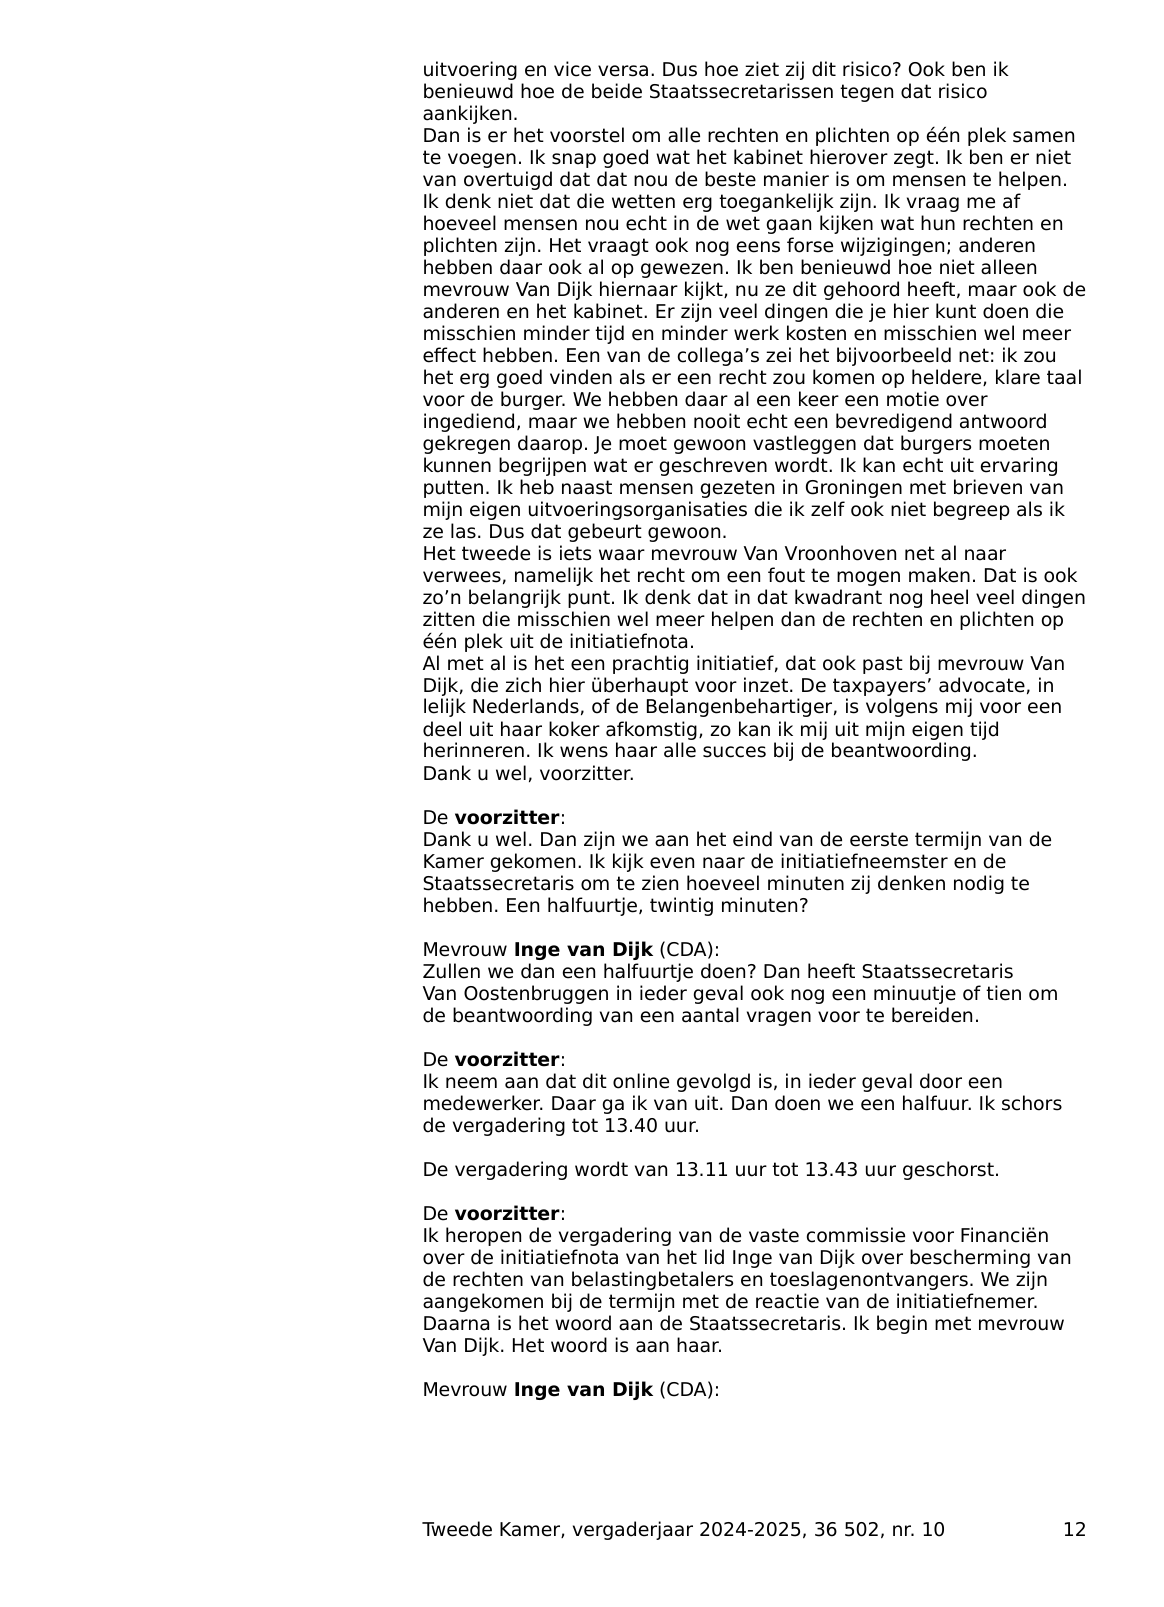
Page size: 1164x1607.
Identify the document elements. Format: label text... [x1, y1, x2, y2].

text Dank u wel, voorzitter. [422, 762, 1087, 784]
text Mevrouw Inge van Dijk (CDA): [422, 939, 1087, 961]
text Dan is er het voorstel om alle rechten en plichten op één plek samen te voegen. Ik snap goed wat het kabinet hierover zegt. Ik ben er niet van overtuigd dat dat nou de beste manier is om mensen te helpen. Ik denk niet dat die wetten erg toegankelijk zijn. Ik vraag me af hoeveel mensen nou echt in de wet gaan kijken wat hun rechten en plichten zijn. Het vraagt ook nog eens forse wijzigingen; anderen hebben daar ook al op gewezen. Ik ben benieuwd hoe niet alleen mevrouw Van Dijk hiernaar kijkt, nu ze dit gehoord heeft, maar ook de anderen en het kabinet. Er zijn veel dingen die je hier kunt doen die misschien minder tijd en minder werk kosten en misschien wel meer effect hebben. Een van de collega’s zei het bijvoorbeeld net: ik zou het erg goed vinden als er een recht zou komen op heldere, klare taal voor de burger. We hebben daar al een keer een motie over ingediend, maar we hebben nooit echt een bevredigend antwoord gekregen daarop. Je moet gewoon vastleggen dat burgers moeten kunnen begrijpen wat er geschreven wordt. Ik kan echt uit ervaring putten. Ik heb naast mensen gezeten in Groningen met brieven van mijn eigen uitvoeringsorganisaties die ik zelf ook niet begreep als ik ze las. Dus dat gebeurt gewoon. [422, 125, 1087, 543]
text De voorzitter: [422, 1203, 1087, 1225]
text Dank u wel. Dan zijn we aan het eind van de eerste termijn van de Kamer gekomen. Ik kijk even naar de initiatiefneemster en de Staatssecretaris om te zien hoeveel minuten zij denken nodig te hebben. Een halfuurtje, twintig minuten? [422, 828, 1087, 916]
text Mevrouw Inge van Dijk (CDA): [422, 1379, 1087, 1401]
text Zullen we dan een halfuurtje doen? Dan heeft Staatssecretaris Van Oostenbruggen in ieder geval ook nog een minuutje of tien om de beantwoording van een aantal vragen voor te bereiden. [422, 961, 1087, 1027]
text De vergadering wordt van 13.11 uur tot 13.43 uur geschorst. [422, 1159, 1087, 1181]
text Ik heropen de vergadering van de vaste commissie voor Financiën over de initiatiefnota van het lid Inge van Dijk over bescherming van de rechten van belastingbetalers en toeslagenontvangers. We zijn aangekomen bij de termijn met de reactie van de initiatiefnemer. Daarna is het woord aan de Staatssecretaris. Ik begin met mevrouw Van Dijk. Het woord is aan haar. [422, 1225, 1087, 1357]
text Al met al is het een prachtig initiatief, dat ook past bij mevrouw Van Dijk, die zich hier überhaupt voor inzet. De taxpayers’ advocate, in lelijk Nederlands, of de Belangenbehartiger, is volgens mij voor een deel uit haar koker afkomstig, zo kan ik mij uit mijn eigen tijd herinneren. Ik wens haar alle succes bij de beantwoording. [422, 652, 1087, 762]
text Het tweede is iets waar mevrouw Van Vroonhoven net al naar verwees, namelijk het recht om een fout te mogen maken. Dat is ook zo’n belangrijk punt. Ik denk dat in dat kwadrant nog heel veel dingen zitten die misschien wel meer helpen dan de rechten en plichten op één plek uit de initiatiefnota. [422, 543, 1087, 652]
text De voorzitter: [422, 807, 1087, 828]
text uitvoering en vice versa. Dus hoe ziet zij dit risico? Ook ben ik benieuwd hoe de beide Staatssecretarissen tegen dat risico aankijken. [422, 59, 1087, 125]
text Ik neem aan dat dit online gevolgd is, in ieder geval door een medewerker. Daar ga ik van uit. Dan doen we een halfuur. Ik schors de vergadering tot 13.40 uur. [422, 1071, 1087, 1137]
text De voorzitter: [422, 1049, 1087, 1071]
